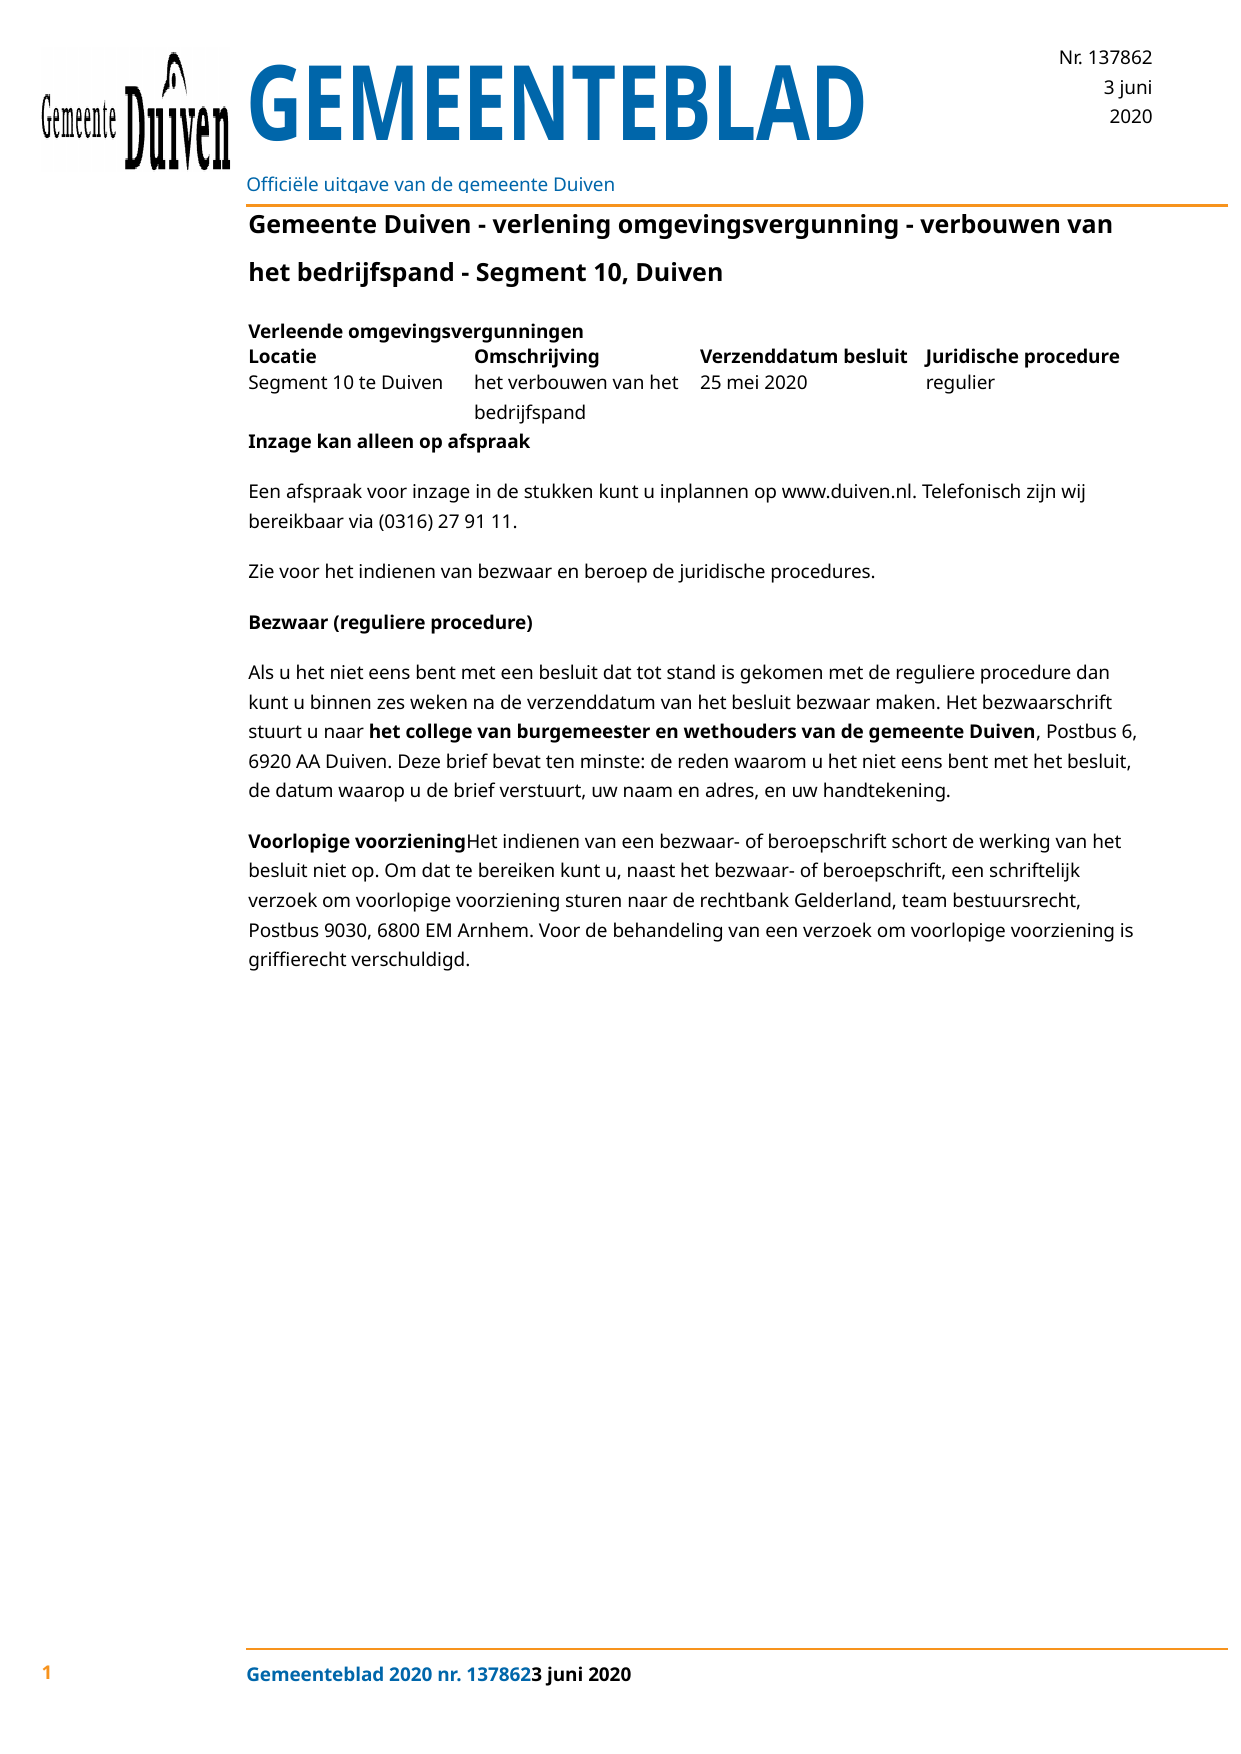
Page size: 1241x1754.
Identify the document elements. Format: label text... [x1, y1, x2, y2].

text Zie voor het indienen van bezwaar en beroep de juridische procedures. [248, 558, 1152, 584]
picture [41, 47, 231, 172]
table_cell Juridische procedure [926, 344, 1152, 369]
table_cell Omschrijving [474, 344, 700, 369]
text Gemeente Duiven - verlening omgevingsvergunning - verbouwen van het bedrijfspand - Segment 10, Duiven [248, 207, 1152, 288]
table_cell 25 mei 2020 [700, 370, 926, 425]
text Als u het niet eens bent met een besluit dat tot stand is gekomen met de reguliere procedure dan kunt u binnen zes weken na de verzenddatum van het besluit bezwaar maken. Het bezwaarschrift stuurt u naar het college van burgemeester en wethouders van de gemeente Duiven, Postbus 6, 6920 AA Duiven. Deze brief bevat ten minste: de reden waarom u het niet eens bent met het besluit, de datum waarop u de brief verstuurt, uw naam en adres, en uw handtekening. [248, 659, 1152, 803]
table_cell Locatie [248, 344, 474, 369]
table_cell Verzenddatum besluit [700, 344, 926, 369]
table_header Verleende omgevingsvergunningen [248, 318, 1152, 344]
text Een afspraak voor inzage in de stukken kunt u inplannen op www.duiven.nl. Telefonisch zijn wij bereikbaar via (0316) 27 91 11. [248, 478, 1152, 534]
text Voorlopige voorzieningHet indienen van een bezwaar- of beroepschrift schort de werking van het besluit niet op. Om dat te bereiken kunt u, naast het bezwaar- of beroepschrift, een schriftelijk verzoek om voorlopige voorziening sturen naar de rechtbank Gelderland, team bestuursrecht, Postbus 9030, 6800 EM Arnhem. Voor de behandeling van een verzoek om voorlopige voorziening is griffierecht verschuldigd. [248, 828, 1152, 972]
table_cell Segment 10 te Duiven [248, 370, 474, 425]
table_cell het verbouwen van het bedrijfspand [474, 370, 700, 425]
table_cell regulier [926, 370, 1152, 425]
text Inzage kan alleen op afspraak [248, 428, 1152, 454]
text Bezwaar (reguliere procedure) [248, 609, 1152, 634]
